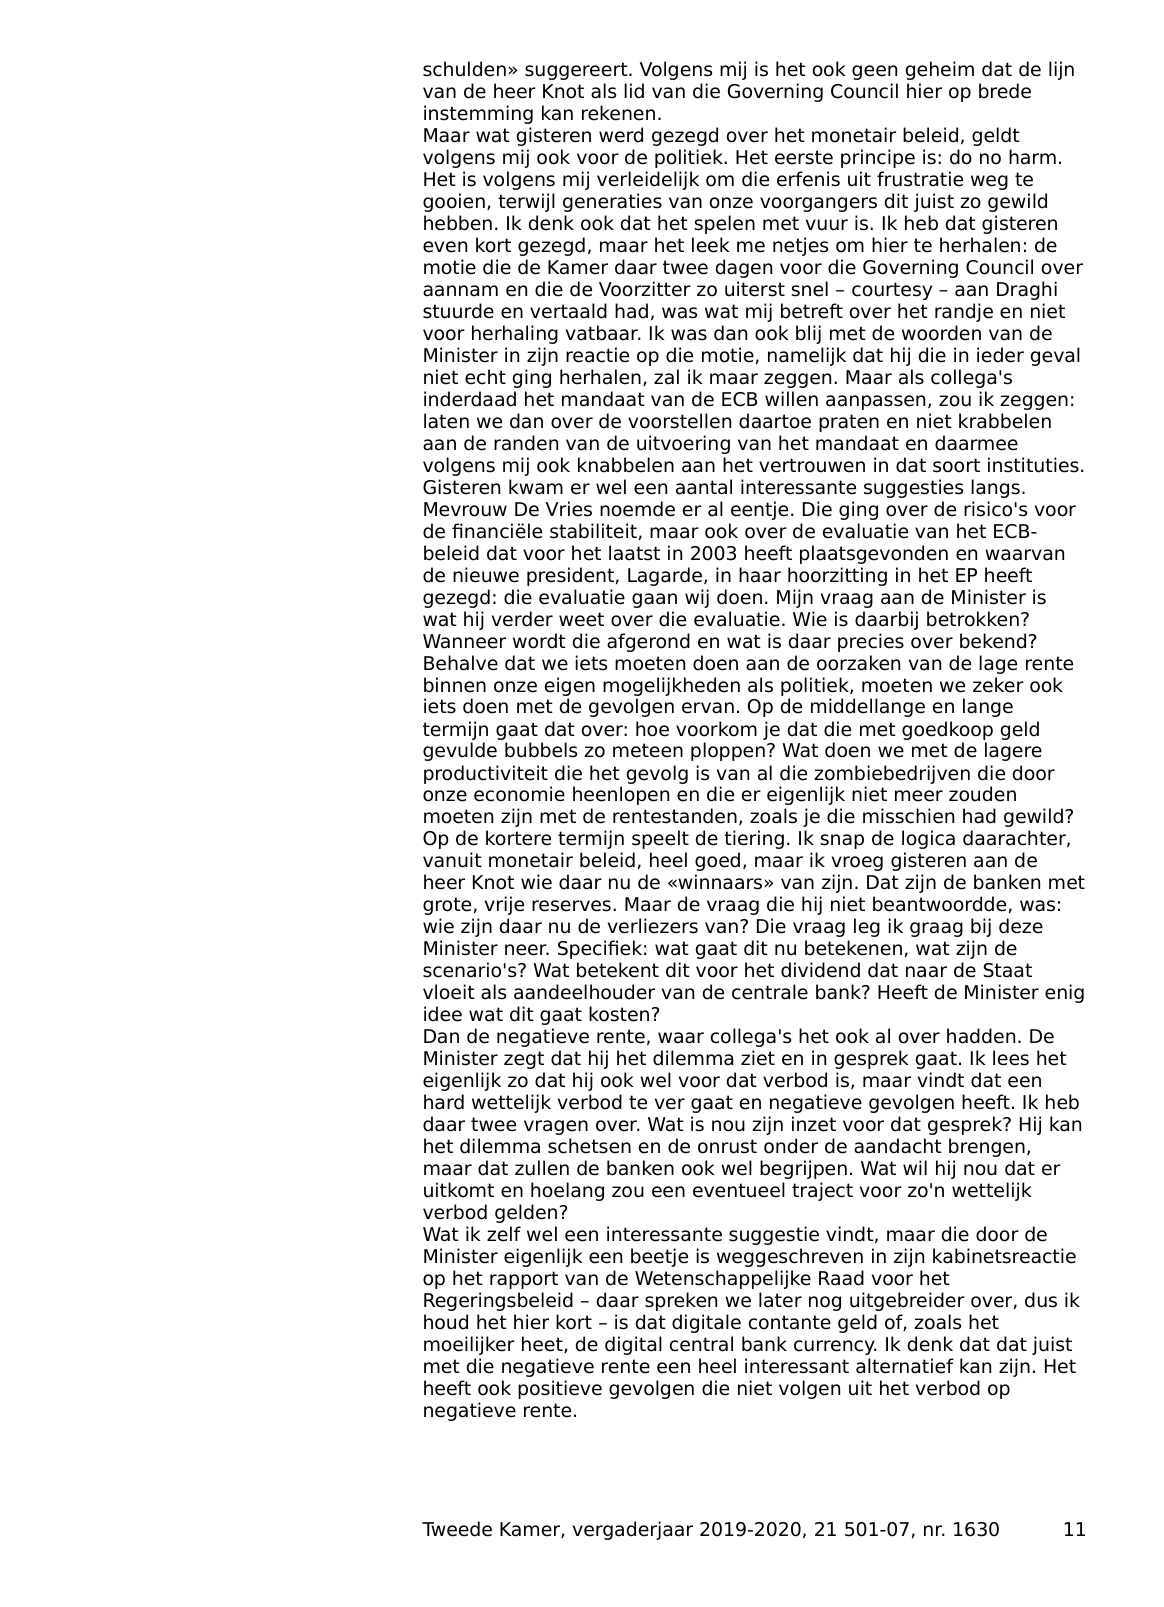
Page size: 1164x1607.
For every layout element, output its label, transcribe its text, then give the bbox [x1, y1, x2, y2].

text Wat ik zelf wel een interessante suggestie vindt, maar die door de Minister eigenlijk een beetje is weggeschreven in zijn kabinetsreactie op het rapport van de Wetenschappelijke Raad voor het Regeringsbeleid – daar spreken we later nog uitgebreider over, dus ik houd het hier kort – is dat digitale contante geld of, zoals het moeilijker heet, de digital central bank currency. Ik denk dat dat juist met die negatieve rente een heel interessant alternatief kan zijn. Het heeft ook positieve gevolgen die niet volgen uit het verbod op negatieve rente. [422, 1224, 1087, 1422]
text Gisteren kwam er wel een aantal interessante suggesties langs. Mevrouw De Vries noemde er al eentje. Die ging over de risico's voor de financiële stabiliteit, maar ook over de evaluatie van het ECB-beleid dat voor het laatst in 2003 heeft plaatsgevonden en waarvan de nieuwe president, Lagarde, in haar hoorzitting in het EP heeft gezegd: die evaluatie gaan wij doen. Mijn vraag aan de Minister is wat hij verder weet over die evaluatie. Wie is daarbij betrokken? Wanneer wordt die afgerond en wat is daar precies over bekend? [422, 477, 1087, 652]
text schulden» suggereert. Volgens mij is het ook geen geheim dat de lijn van de heer Knot als lid van die Governing Council hier op brede instemming kan rekenen. [422, 59, 1087, 125]
text Behalve dat we iets moeten doen aan de oorzaken van de lage rente binnen onze eigen mogelijkheden als politiek, moeten we zeker ook iets doen met de gevolgen ervan. Op de middellange en lange termijn gaat dat over: hoe voorkom je dat die met goedkoop geld gevulde bubbels zo meteen ploppen? Wat doen we met de lagere productiviteit die het gevolg is van al die zombiebedrijven die door onze economie heenlopen en die er eigenlijk niet meer zouden moeten zijn met de rentestanden, zoals je die misschien had gewild? [422, 652, 1087, 828]
text Maar wat gisteren werd gezegd over het monetair beleid, geldt volgens mij ook voor de politiek. Het eerste principe is: do no harm. Het is volgens mij verleidelijk om die erfenis uit frustratie weg te gooien, terwijl generaties van onze voorgangers dit juist zo gewild hebben. Ik denk ook dat het spelen met vuur is. Ik heb dat gisteren even kort gezegd, maar het leek me netjes om hier te herhalen: de motie die de Kamer daar twee dagen voor die Governing Council over aannam en die de Voorzitter zo uiterst snel – courtesy – aan Draghi stuurde en vertaald had, was wat mij betreft over het randje en niet voor herhaling vatbaar. Ik was dan ook blij met de woorden van de Minister in zijn reactie op die motie, namelijk dat hij die in ieder geval niet echt ging herhalen, zal ik maar zeggen. Maar als collega's inderdaad het mandaat van de ECB willen aanpassen, zou ik zeggen: laten we dan over de voorstellen daartoe praten en niet krabbelen aan de randen van de uitvoering van het mandaat en daarmee volgens mij ook knabbelen aan het vertrouwen in dat soort instituties. [422, 125, 1087, 477]
text Dan de negatieve rente, waar collega's het ook al over hadden. De Minister zegt dat hij het dilemma ziet en in gesprek gaat. Ik lees het eigenlijk zo dat hij ook wel voor dat verbod is, maar vindt dat een hard wettelijk verbod te ver gaat en negatieve gevolgen heeft. Ik heb daar twee vragen over. Wat is nou zijn inzet voor dat gesprek? Hij kan het dilemma schetsen en de onrust onder de aandacht brengen, maar dat zullen de banken ook wel begrijpen. Wat wil hij nou dat er uitkomt en hoelang zou een eventueel traject voor zo'n wettelijk verbod gelden? [422, 1026, 1087, 1224]
text Op de kortere termijn speelt de tiering. Ik snap de logica daarachter, vanuit monetair beleid, heel goed, maar ik vroeg gisteren aan de heer Knot wie daar nu de «winnaars» van zijn. Dat zijn de banken met grote, vrije reserves. Maar de vraag die hij niet beantwoordde, was: wie zijn daar nu de verliezers van? Die vraag leg ik graag bij deze Minister neer. Specifiek: wat gaat dit nu betekenen, wat zijn de scenario's? Wat betekent dit voor het dividend dat naar de Staat vloeit als aandeelhouder van de centrale bank? Heeft de Minister enig idee wat dit gaat kosten? [422, 828, 1087, 1026]
